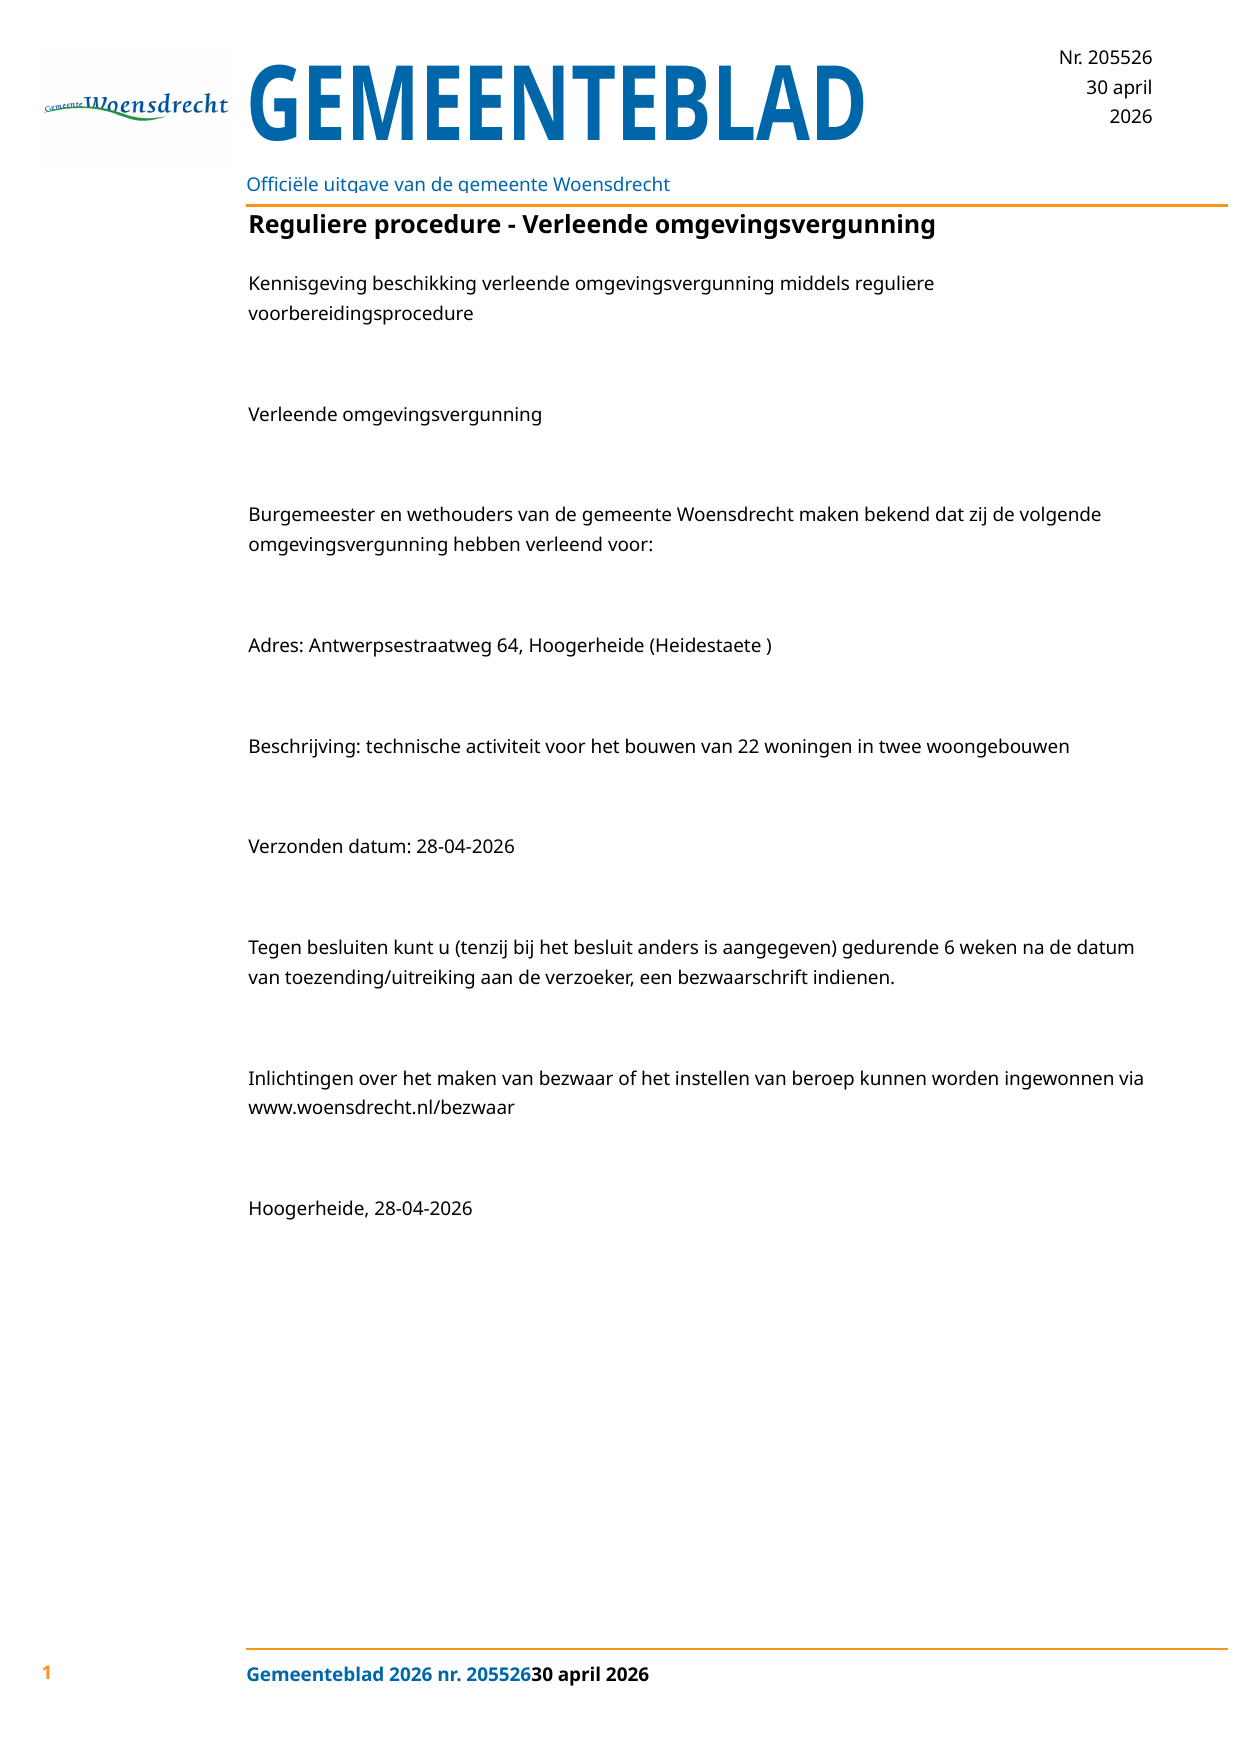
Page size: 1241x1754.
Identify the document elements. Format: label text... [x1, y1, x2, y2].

text Verzonden datum: 28-04-2026 [248, 834, 1152, 859]
text Burgemeester en wethouders van de gemeente Woensdrecht maken bekend dat zij de volgende omgevingsvergunning hebben verleend voor: [248, 502, 1152, 557]
text Beschrijving: technische activiteit voor het bouwen van 22 woningen in twee woongebouwen [248, 733, 1152, 758]
text Adres: Antwerpsestraatweg 64, Hoogerheide (Heidestaete ) [248, 632, 1152, 658]
picture [41, 47, 231, 172]
text Reguliere procedure - Verleende omgevingsvergunning [248, 207, 1152, 241]
text Kennisgeving beschikking verleende omgevingsvergunning middels reguliere voorbereidingsprocedure [248, 270, 1152, 326]
text Hoogerheide, 28-04-2026 [248, 1195, 1152, 1221]
text Verleende omgevingsvergunning [248, 401, 1152, 426]
text Inlichtingen over het maken van bezwaar of het instellen van beroep kunnen worden ingewonnen via www.woensdrecht.nl/bezwaar [248, 1065, 1152, 1120]
text Tegen besluiten kunt u (tenzij bij het besluit anders is aangegeven) gedurende 6 weken na de datum van toezending/uitreiking aan de verzoeker, een bezwaarschrift indienen. [248, 934, 1152, 990]
